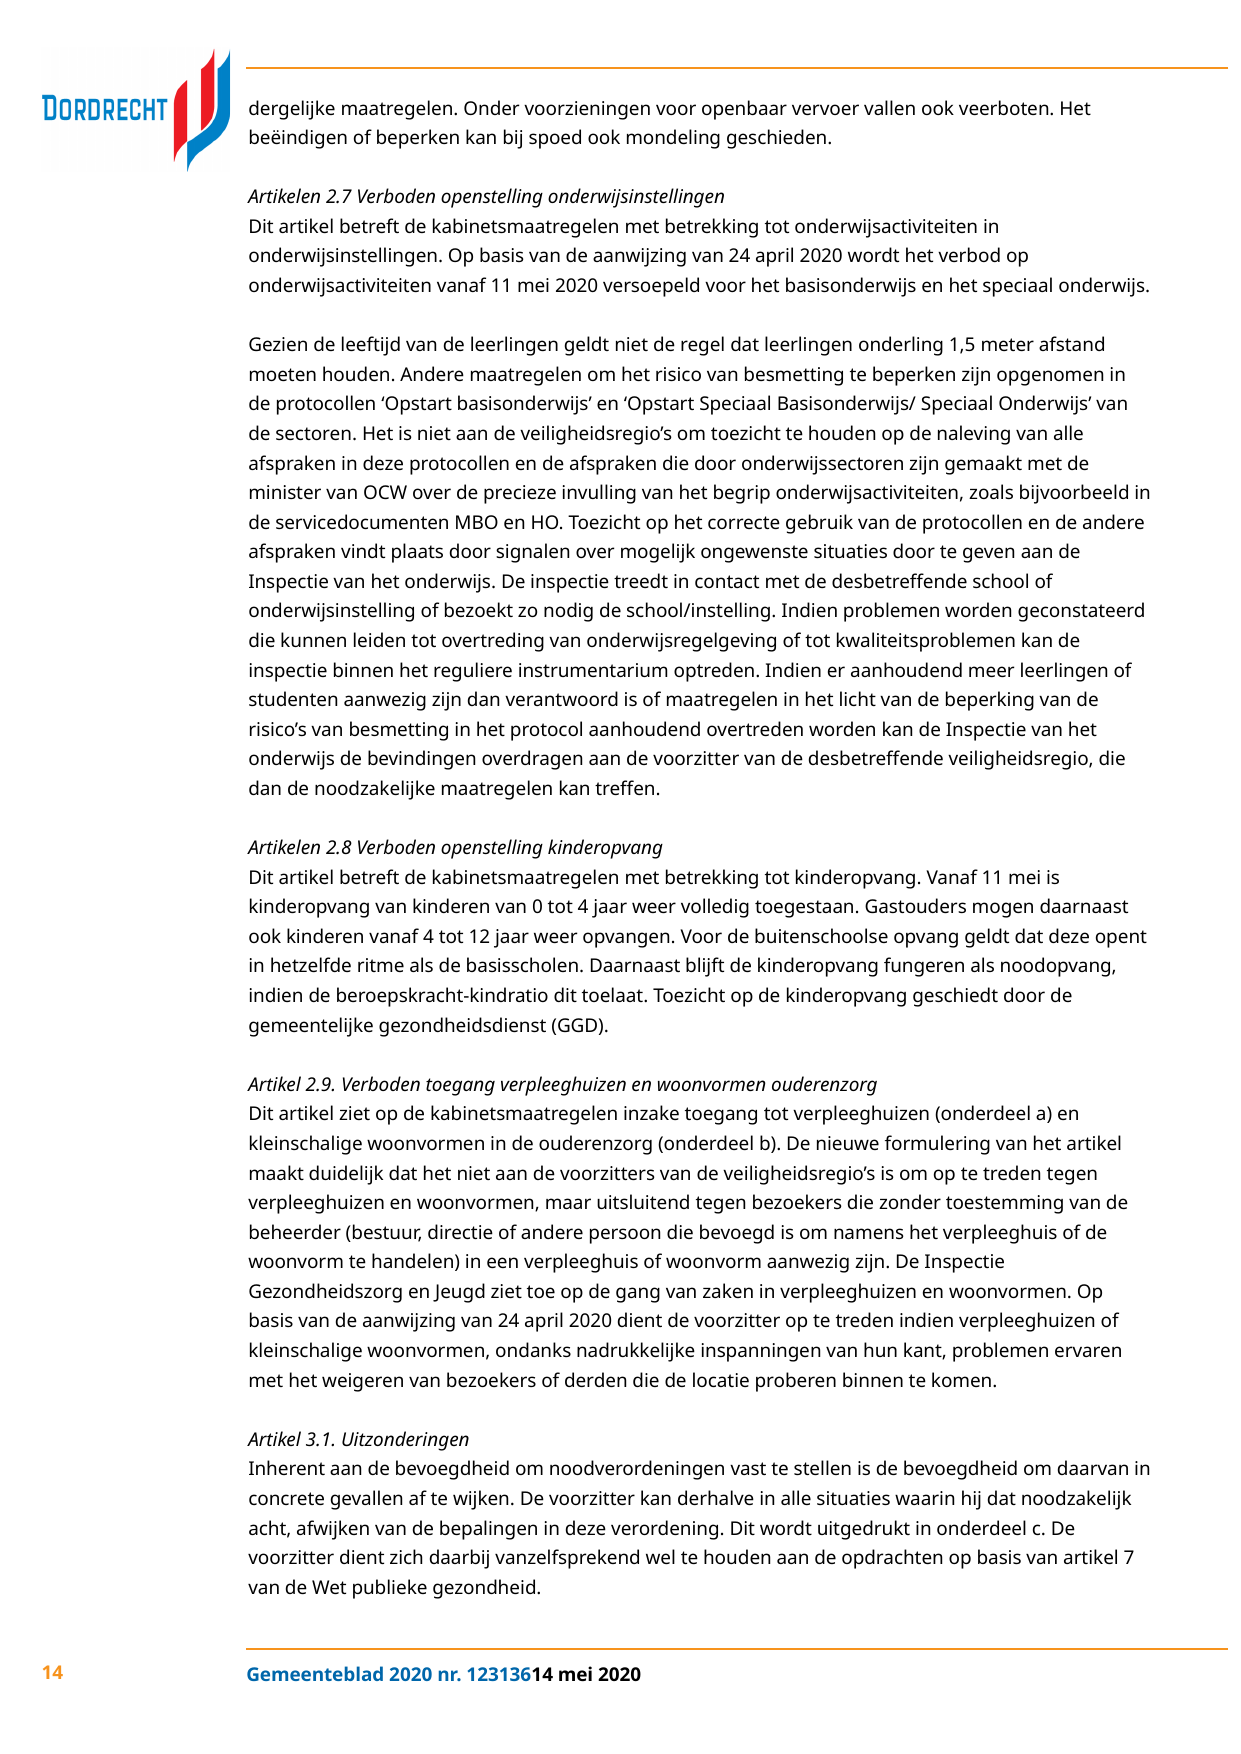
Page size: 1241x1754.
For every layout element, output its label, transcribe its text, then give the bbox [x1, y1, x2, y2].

text Inherent aan de bevoegdheid om noodverordeningen vast te stellen is de bevoegdheid om daarvan in concrete gevallen af te wijken. De voorzitter kan derhalve in alle situaties waarin hij dat noodzakelijk acht, afwijken van de bepalingen in deze verordening. Dit wordt uitgedrukt in onderdeel c. De voorzitter dient zich daarbij vanzelfsprekend wel te houden aan de opdrachten op basis van artikel 7 van de Wet publieke gezondheid. [248, 1456, 1152, 1600]
text Dit artikel betreft de kabinetsmaatregelen met betrekking tot kinderopvang. Vanaf 11 mei is kinderopvang van kinderen van 0 tot 4 jaar weer volledig toegestaan. Gastouders mogen daarnaast ook kinderen vanaf 4 tot 12 jaar weer opvangen. Voor de buitenschoolse opvang geldt dat deze opent in hetzelfde ritme als de basisscholen. Daarnaast blijft de kinderopvang fungeren als noodopvang, indien de beroepskracht-kindratio dit toelaat. Toezicht op de kinderopvang geschiedt door de gemeentelijke gezondheidsdienst (GGD). [248, 864, 1152, 1038]
picture [41, 47, 231, 172]
text Dit artikel betreft de kabinetsmaatregelen met betrekking tot onderwijsactiviteiten in onderwijsinstellingen. Op basis van de aanwijzing van 24 april 2020 wordt het verbod op onderwijsactiviteiten vanaf 11 mei 2020 versoepeld voor het basisonderwijs en het speciaal onderwijs. [248, 213, 1152, 298]
text Gezien de leeftijd van de leerlingen geldt niet de regel dat leerlingen onderling 1,5 meter afstand moeten houden. Andere maatregelen om het risico van besmetting te beperken zijn opgenomen in de protocollen ‘Opstart basisonderwijs’ en ‘Opstart Speciaal Basisonderwijs/ Speciaal Onderwijs’ van de sectoren. Het is niet aan de veiligheidsregio’s om toezicht te houden op de naleving van alle afspraken in deze protocollen en de afspraken die door onderwijssectoren zijn gemaakt met de minister van OCW over de precieze invulling van het begrip onderwijsactiviteiten, zoals bijvoorbeeld in de servicedocumenten MBO en HO. Toezicht op het correcte gebruik van de protocollen en de andere afspraken vindt plaats door signalen over mogelijk ongewenste situaties door te geven aan de Inspectie van het onderwijs. De inspectie treedt in contact met de desbetreffende school of onderwijsinstelling of bezoekt zo nodig de school/instelling. Indien problemen worden geconstateerd die kunnen leiden tot overtreding van onderwijsregelgeving of tot kwaliteitsproblemen kan de inspectie binnen het reguliere instrumentarium optreden. Indien er aanhoudend meer leerlingen of studenten aanwezig zijn dan verantwoord is of maatregelen in het licht van de beperking van de risico’s van besmetting in het protocol aanhoudend overtreden worden kan de Inspectie van het onderwijs de bevindingen overdragen aan de voorzitter van de desbetreffende veiligheidsregio, die dan de noodzakelijke maatregelen kan treffen. [248, 331, 1152, 801]
text Artikelen 2.8 Verboden openstelling kinderopvang [248, 834, 1152, 860]
text Dit artikel ziet op de kabinetsmaatregelen inzake toegang tot verpleeghuizen (onderdeel a) en kleinschalige woonvormen in de ouderenzorg (onderdeel b). De nieuwe formulering van het artikel maakt duidelijk dat het niet aan de voorzitters van de veiligheidsregio’s is om op te treden tegen verpleeghuizen en woonvormen, maar uitsluitend tegen bezoekers die zonder toestemming van de beheerder (bestuur, directie of andere persoon die bevoegd is om namens het verpleeghuis of de woonvorm te handelen) in een verpleeghuis of woonvorm aanwezig zijn. De Inspectie Gezondheidszorg en Jeugd ziet toe op de gang van zaken in verpleeghuizen en woonvormen. Op basis van de aanwijzing van 24 april 2020 dient de voorzitter op te treden indien verpleeghuizen of kleinschalige woonvormen, ondanks nadrukkelijke inspanningen van hun kant, problemen ervaren met het weigeren van bezoekers of derden die de locatie proberen binnen te komen. [248, 1101, 1152, 1393]
text dergelijke maatregelen. Onder voorzieningen voor openbaar vervoer vallen ook veerboten. Het beëindigen of beperken kan bij spoed ook mondeling geschieden. [248, 95, 1152, 150]
text Artikel 2.9. Verboden toegang verpleeghuizen en woonvormen ouderenzorg [248, 1071, 1152, 1097]
text Artikel 3.1. Uitzonderingen [248, 1426, 1152, 1452]
text Artikelen 2.7 Verboden openstelling onderwijsinstellingen [248, 183, 1152, 209]
